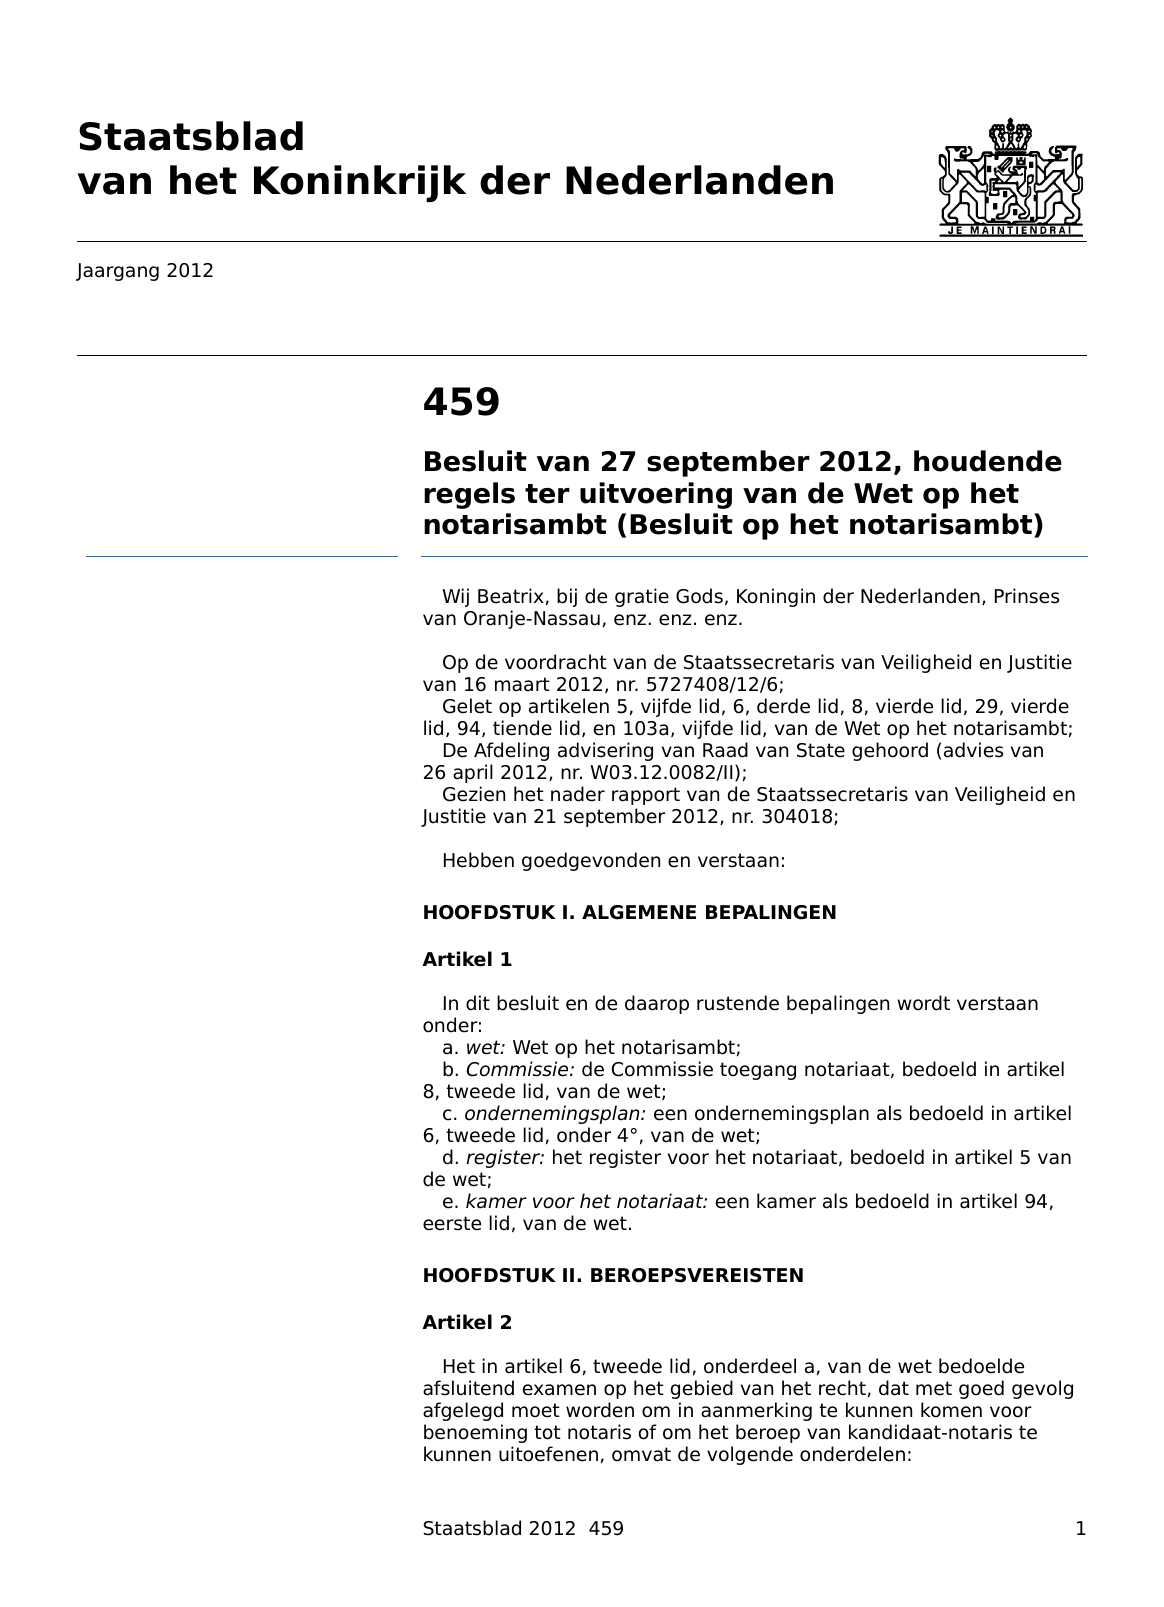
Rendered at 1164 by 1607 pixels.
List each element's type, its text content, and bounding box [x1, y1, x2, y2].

subtitle Artikel 2 [422, 1312, 1087, 1334]
table_header [886, 100, 1087, 241]
text Het in artikel 6, tweede lid, onderdeel a, van de wet bedoelde afsluitend examen op het gebied van het recht, dat met goed gevolg afgelegd moet worden om in aanmerking te kunnen komen voor benoeming tot notaris of om het beroep van kandidaat-notaris te kunnen uitoefenen, omvat de volgende onderdelen: [422, 1356, 1087, 1466]
subtitle Artikel 1 [422, 949, 1087, 971]
table_header Staatsblad van het Koninkrijk der Nederlanden [77, 100, 886, 241]
text De Afdeling advisering van Raad van State gehoord (advies van 26 april 2012, nr. W03.12.0082/II); [422, 740, 1087, 784]
subtitle HOOFDSTUK I. ALGEMENE BEPALINGEN [422, 902, 1087, 924]
text e. kamer voor het notariaat: een kamer als bedoeld in artikel 94, eerste lid, van de wet. [422, 1191, 1087, 1235]
text Op de voordracht van de Staatssecretaris van Veiligheid en Justitie van 16 maart 2012, nr. 5727408/12/6; [422, 652, 1087, 696]
text Wij Beatrix, bij de gratie Gods, Koningin der Nederlanden, Prinses van Oranje-Nassau, enz. enz. enz. [422, 586, 1087, 629]
text Gezien het nader rapport van de Staatssecretaris van Veiligheid en Justitie van 21 september 2012, nr. 304018; [422, 784, 1087, 828]
subtitle 459 [422, 381, 1087, 424]
text c. ondernemingsplan: een ondernemingsplan als bedoeld in artikel 6, tweede lid, onder 4°, van de wet; [422, 1103, 1087, 1147]
text Gelet op artikelen 5, vijfde lid, 6, derde lid, 8, vierde lid, 29, vierde lid, 94, tiende lid, en 103a, vijfde lid, van de Wet op het notarisambt; [422, 696, 1087, 740]
text In dit besluit en de daarop rustende bepalingen wordt verstaan onder: [422, 993, 1087, 1037]
text b. Commissie: de Commissie toegang notariaat, bedoeld in artikel 8, tweede lid, van de wet; [422, 1059, 1087, 1103]
text Besluit van 27 september 2012, houdende regels ter uitvoering van de Wet op het notarisambt (Besluit op het notarisambt) [422, 447, 1087, 541]
subtitle HOOFDSTUK II. BEROEPSVEREISTEN [422, 1265, 1087, 1287]
text d. register: het register voor het notariaat, bedoeld in artikel 5 van de wet; [422, 1147, 1087, 1191]
picture [936, 115, 1087, 240]
table_cell Jaargang 2012 [77, 242, 1087, 355]
text a. wet: Wet op het notarisambt; [422, 1037, 1087, 1059]
text Hebben goedgevonden en verstaan: [422, 850, 1087, 872]
